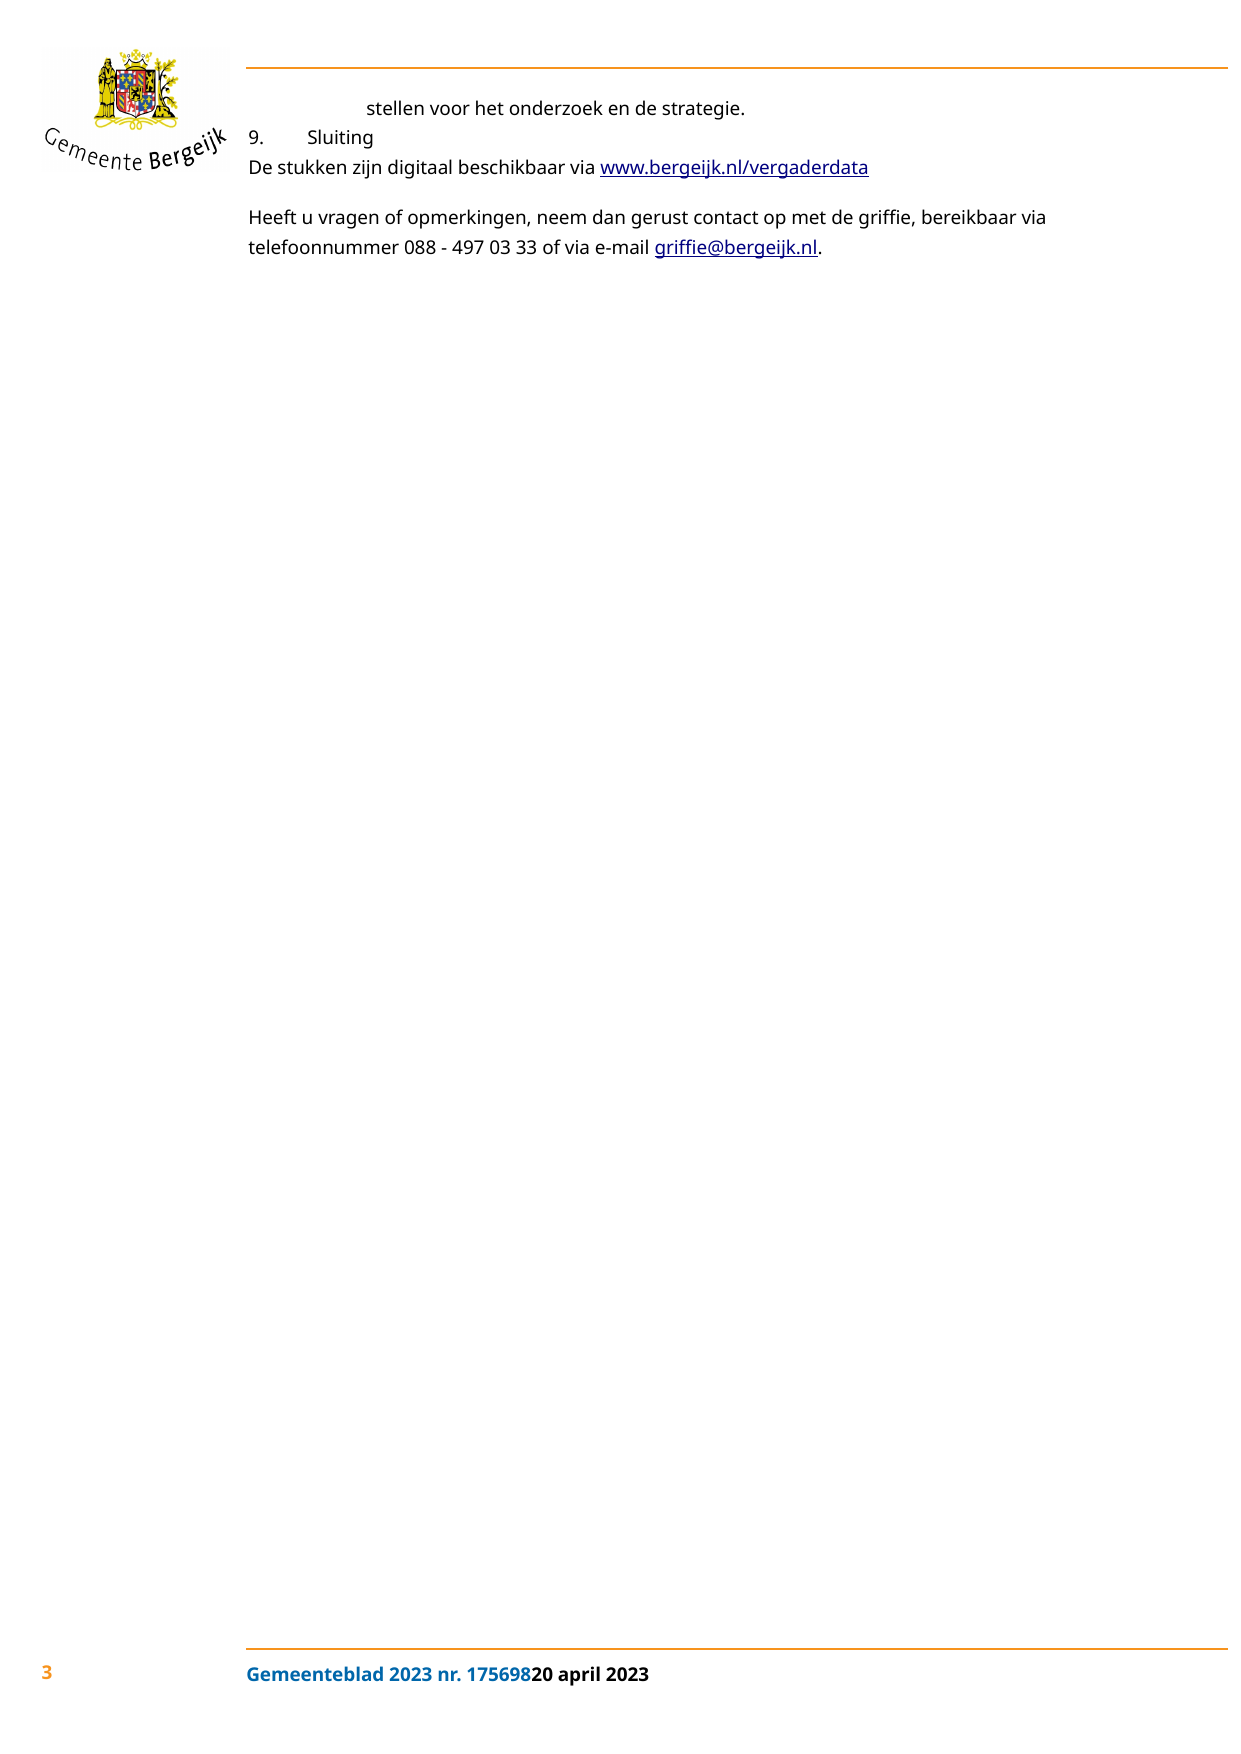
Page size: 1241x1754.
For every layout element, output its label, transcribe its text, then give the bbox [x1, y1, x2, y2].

list stellen voor het onderzoek en de strategie. [307, 95, 1152, 121]
text Heeft u vragen of opmerkingen, neem dan gerust contact op met de griffie, bereikbaar via telefoonnummer 088 - 497 03 33 of via e-mail griffie@bergeijk.nl. [248, 204, 1152, 260]
list Sluiting [248, 124, 1152, 150]
text De stukken zijn digitaal beschikbaar via www.bergeijk.nl/vergaderdata [248, 154, 1152, 180]
picture [41, 47, 231, 172]
